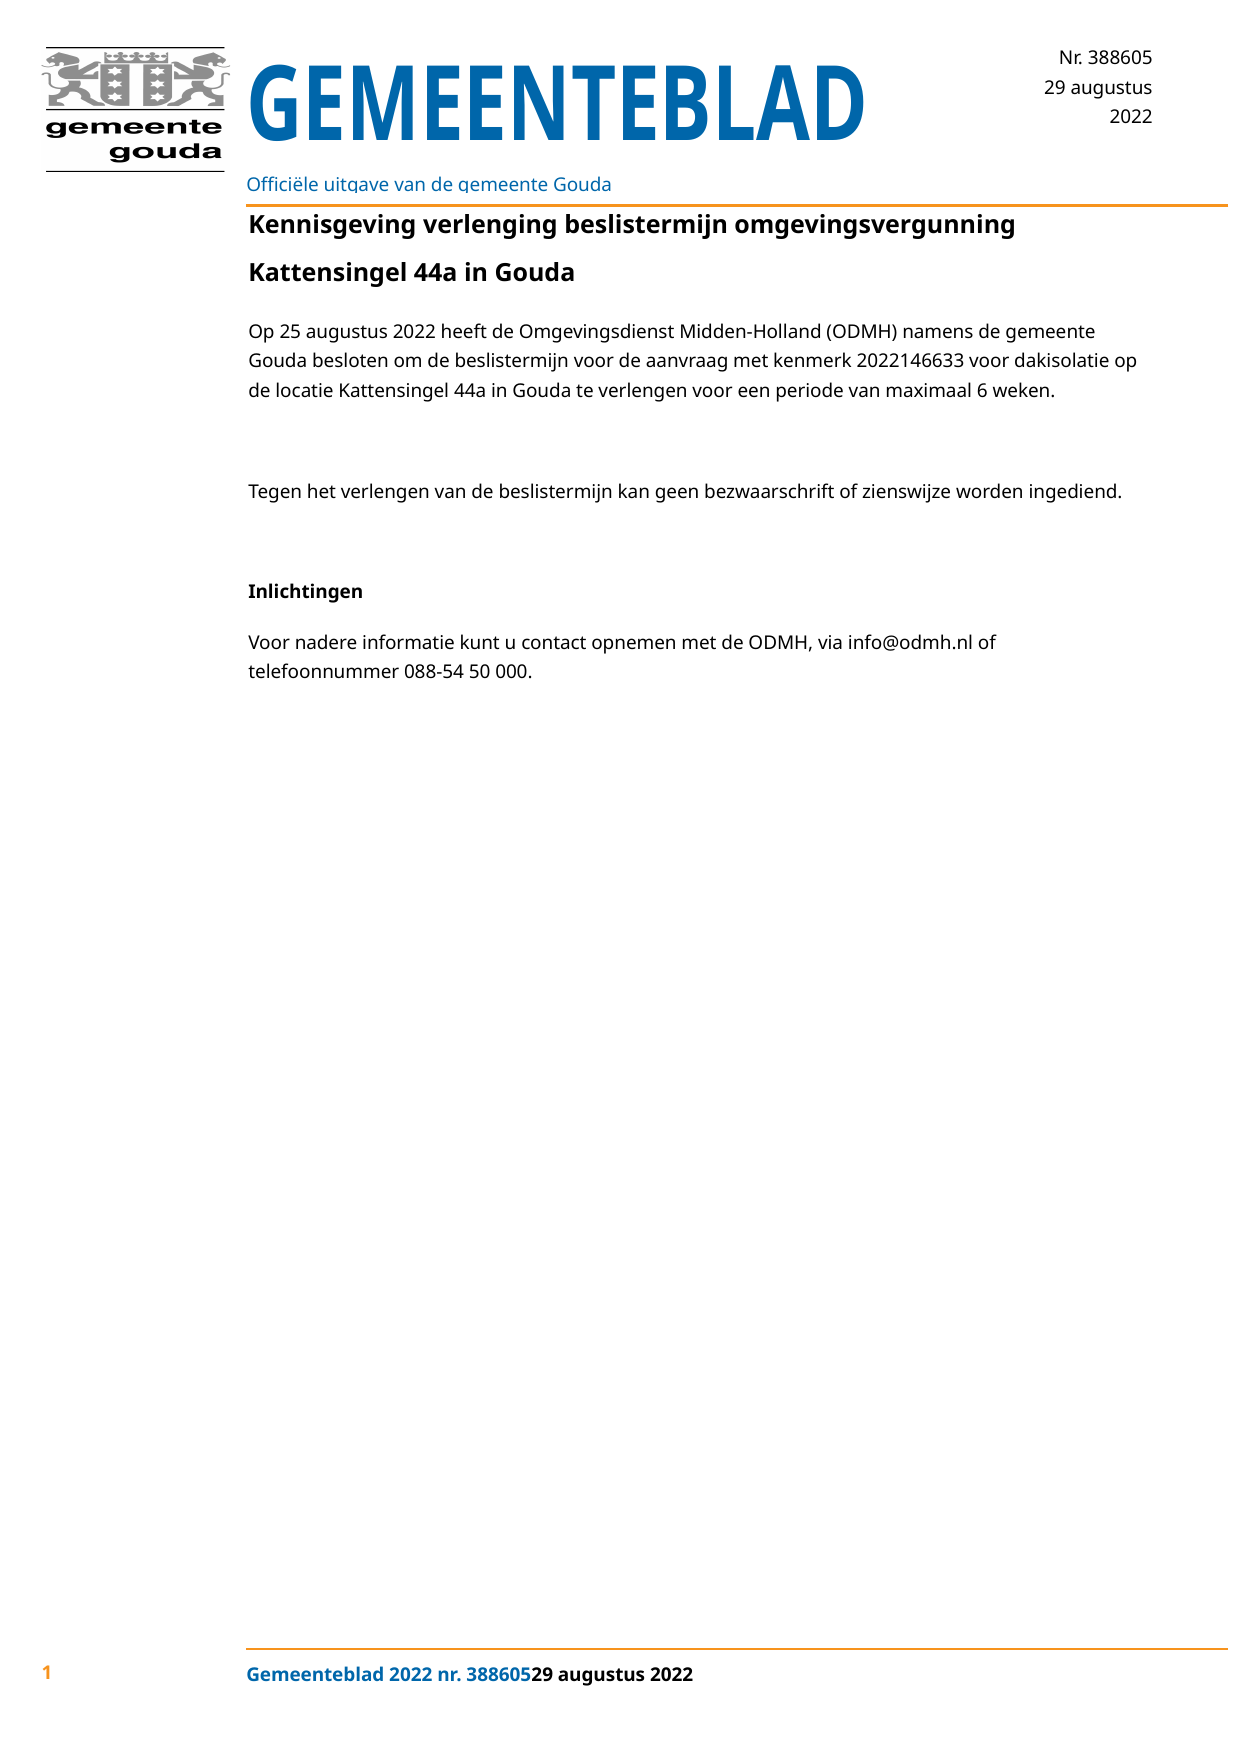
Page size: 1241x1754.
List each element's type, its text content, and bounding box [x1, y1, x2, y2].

text Kennisgeving verlenging beslistermijn omgevingsvergunning Kattensingel 44a in Gouda [248, 207, 1152, 288]
text Inlichtingen [248, 579, 1152, 604]
text Voor nadere informatie kunt u contact opnemen met de ODMH, via info@odmh.nl of telefoonnummer 088-54 50 000. [248, 629, 1152, 684]
text Op 25 augustus 2022 heeft de Omgevingsdienst Midden-Holland (ODMH) namens de gemeente Gouda besloten om de beslistermijn voor de aanvraag met kenmerk 2022146633 voor dakisolatie op de locatie Kattensingel 44a in Gouda te verlengen voor een periode van maximaal 6 weken. [248, 318, 1152, 403]
text Tegen het verlengen van de beslistermijn kan geen bezwaarschrift of zienswijze worden ingediend. [248, 478, 1152, 504]
picture [41, 47, 231, 172]
